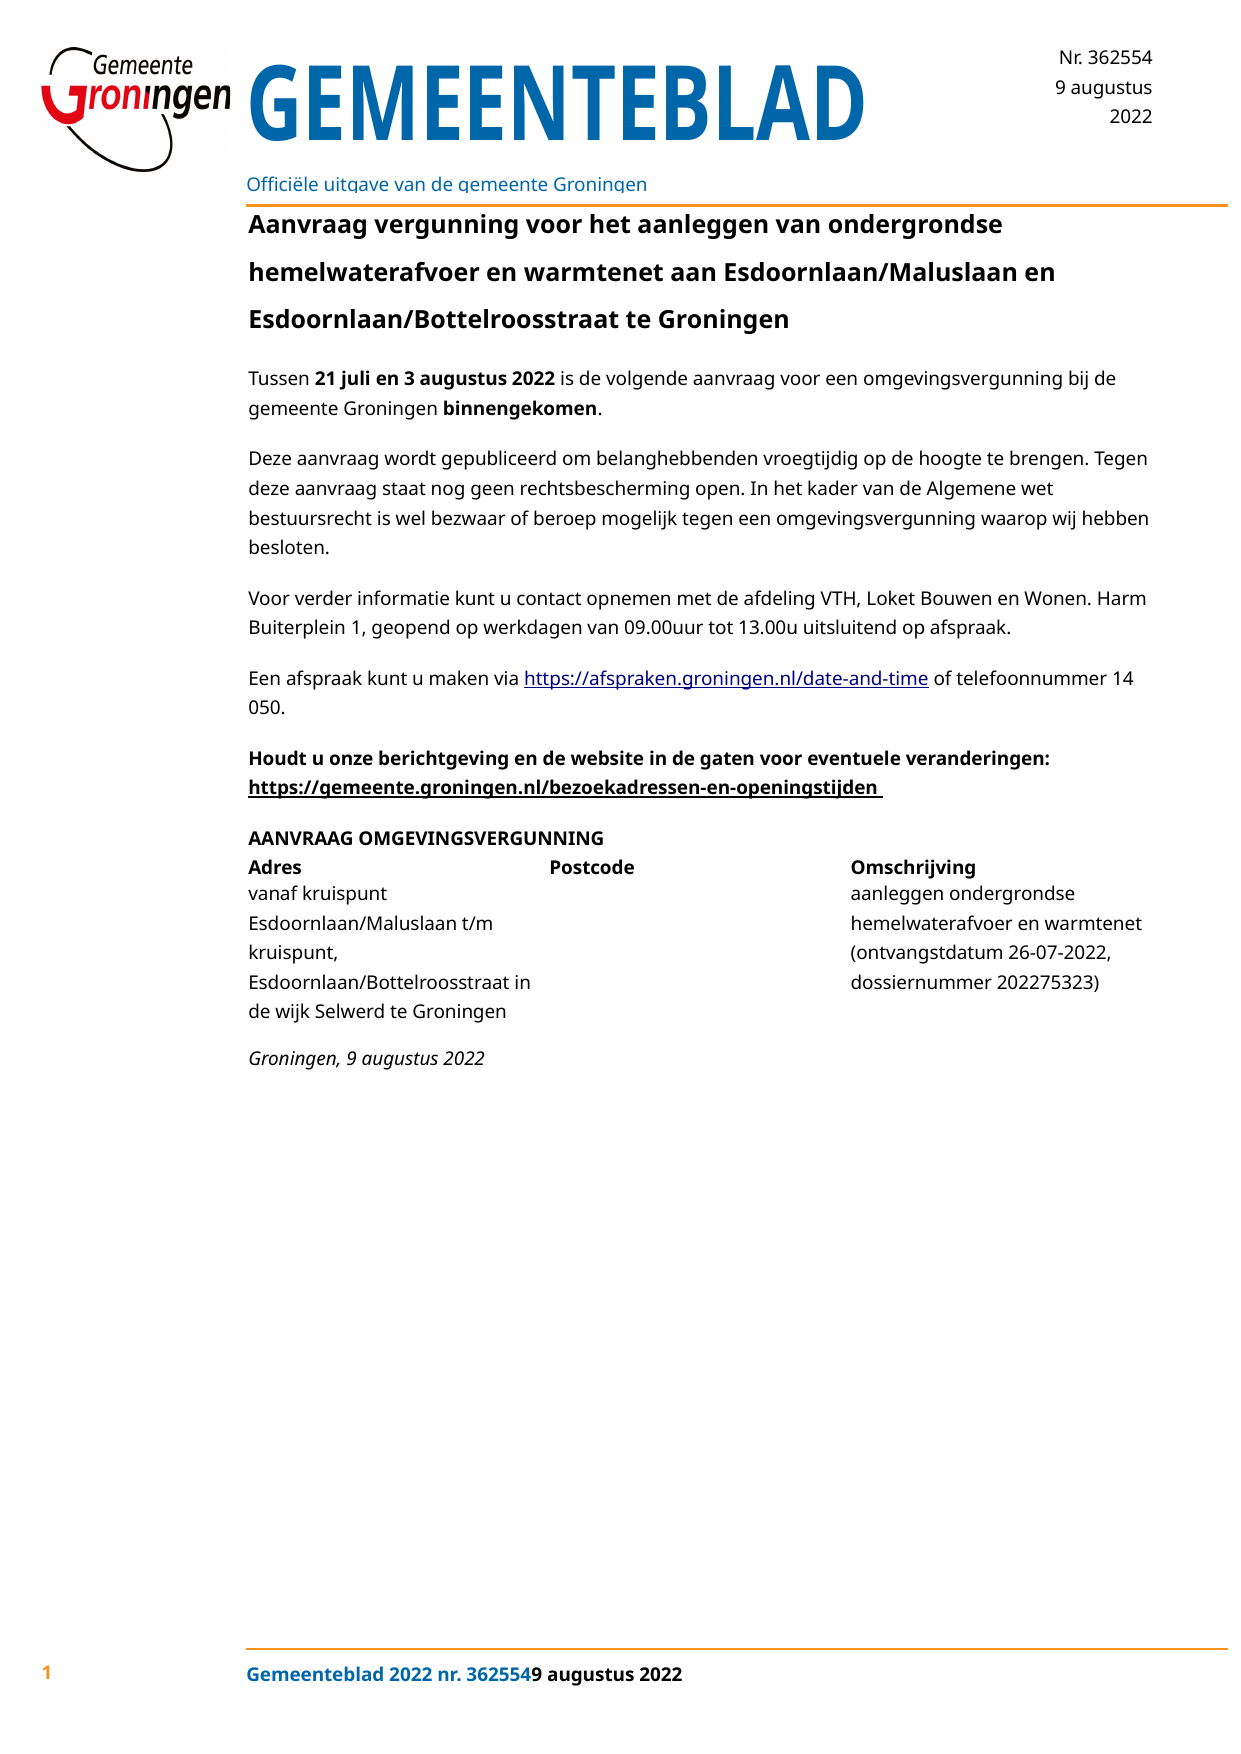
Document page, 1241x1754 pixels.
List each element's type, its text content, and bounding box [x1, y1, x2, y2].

text Tussen 21 juli en 3 augustus 2022 is de volgende aanvraag voor een omgevingsvergunning bij de gemeente Groningen binnengekomen. [248, 366, 1152, 421]
picture [41, 47, 231, 172]
table_header Omschrijving [850, 854, 1152, 880]
text Een afspraak kunt u maken via https://afspraken.groningen.nl/date-and-time of telefoonnummer 14 050. [248, 665, 1152, 720]
text AANVRAAG OMGEVINGSVERGUNNING [248, 825, 1152, 850]
text Deze aanvraag wordt gepubliceerd om belanghebbenden vroegtijdig op de hoogte te brengen. Tegen deze aanvraag staat nog geen rechtsbescherming open. In het kader van de Algemene wet bestuursrecht is wel bezwaar of beroep mogelijk tegen een omgevingsvergunning waarop wij hebben besloten. [248, 446, 1152, 560]
text Aanvraag vergunning voor het aanleggen van ondergrondse hemelwaterafvoer en warmtenet aan Esdoornlaan/Maluslaan en Esdoornlaan/Bottelroosstraat te Groningen [248, 207, 1152, 336]
table_cell [549, 880, 850, 1024]
table_header Adres [248, 854, 549, 880]
table_header Postcode [549, 854, 850, 880]
text Voor verder informatie kunt u contact opnemen met de afdeling VTH, Loket Bouwen en Wonen. Harm Buiterplein 1, geopend op werkdagen van 09.00uur tot 13.00u uitsluitend op afspraak. [248, 585, 1152, 640]
text Houdt u onze berichtgeving en de website in de gaten voor eventuele veranderingen: https://gemeente.groningen.nl/bezoekadressen-en-openingstijden [248, 745, 1152, 800]
table_cell vanaf kruispunt Esdoornlaan/Maluslaan t/m kruispunt, Esdoornlaan/Bottelroosstraat in de wijk Selwerd te Groningen [248, 880, 549, 1024]
table_cell aanleggen ondergrondse hemelwaterafvoer en warmtenet (ontvangstdatum 26-07-2022, dossiernummer 202275323) [850, 880, 1152, 1024]
text Groningen, 9 augustus 2022 [248, 1046, 1152, 1071]
